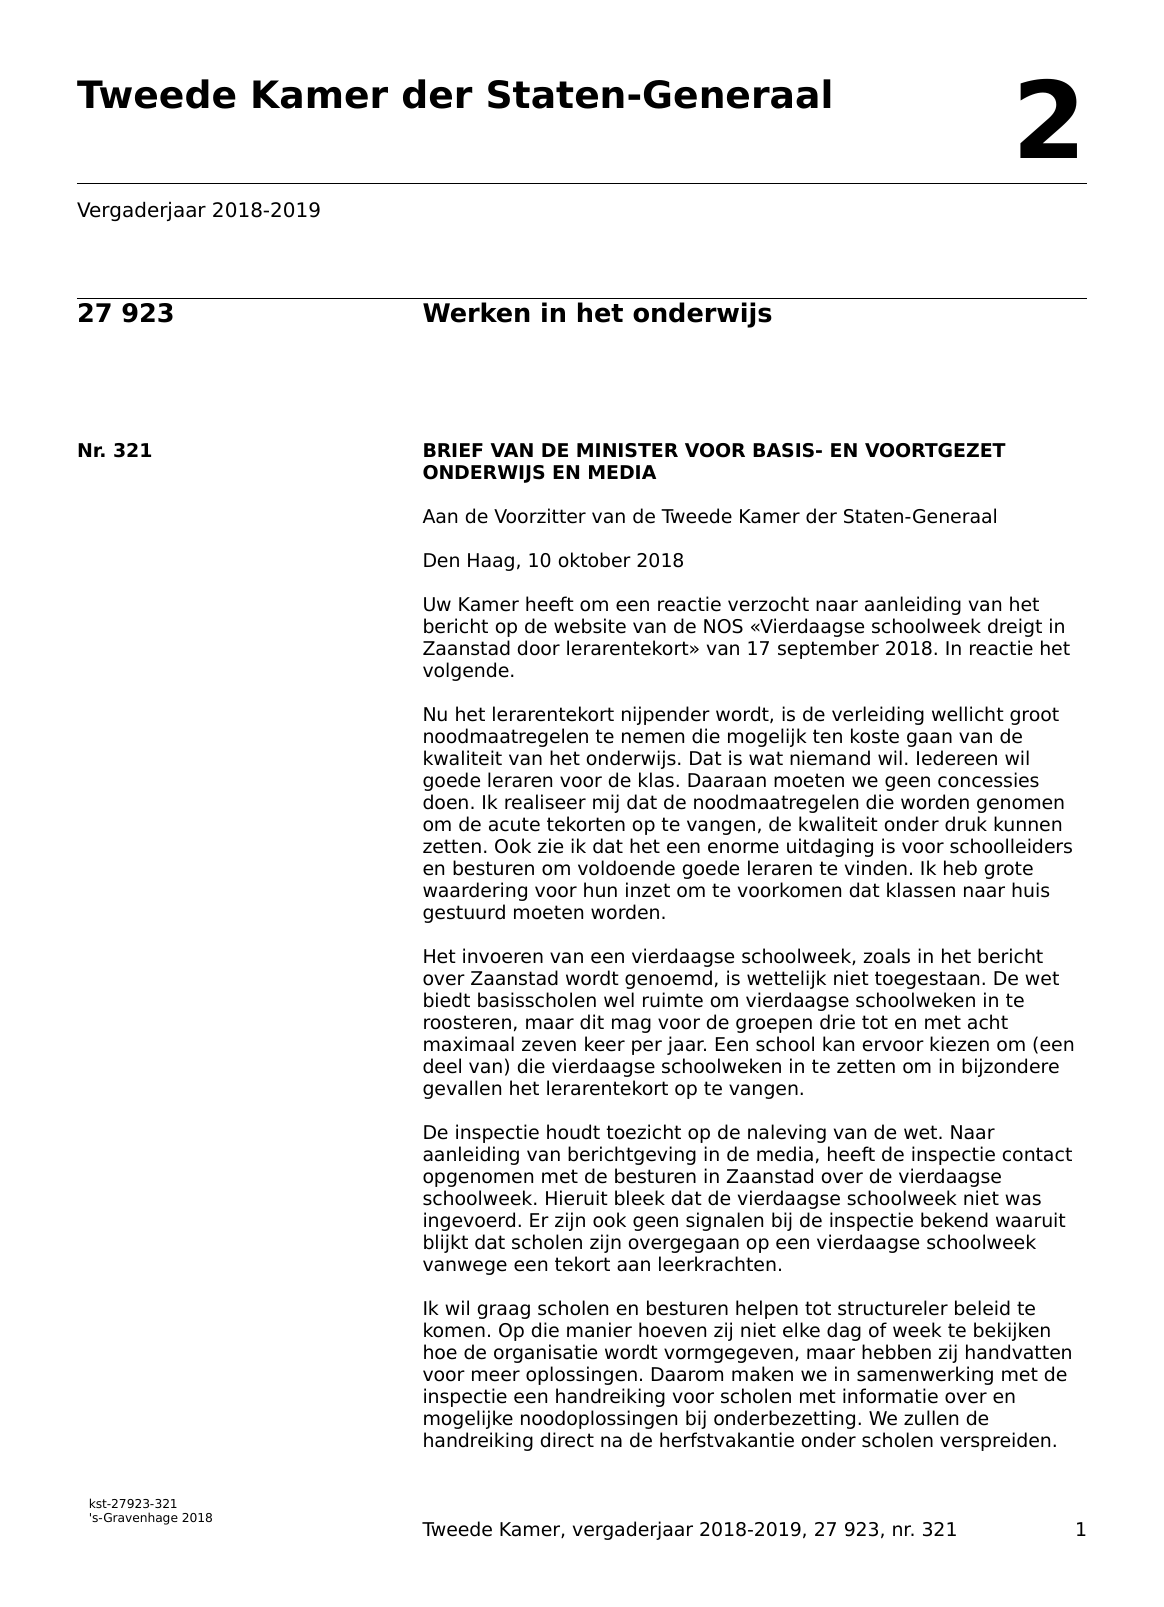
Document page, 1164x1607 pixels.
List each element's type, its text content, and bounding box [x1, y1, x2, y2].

table_cell Vergaderjaar 2018-2019 [77, 184, 1087, 298]
text Aan de Voorzitter van de Tweede Kamer der Staten-Generaal [422, 506, 1087, 528]
text Nu het lerarentekort nijpender wordt, is de verleiding wellicht groot noodmaatregelen te nemen die mogelijk ten koste gaan van de kwaliteit van het onderwijs. Dat is wat niemand wil. Iedereen wil goede leraren voor de klas. Daaraan moeten we geen concessies doen. Ik realiseer mij dat de noodmaatregelen die worden genomen om de acute tekorten op te vangen, de kwaliteit onder druk kunnen zetten. Ook zie ik dat het een enorme uitdaging is voor schoolleiders en besturen om voldoende goede leraren te vinden. Ik heb grote waardering voor hun inzet om te voorkomen dat klassen naar huis gestuurd moeten worden. [422, 704, 1087, 924]
table_header Tweede Kamer der Staten-Generaal [77, 59, 886, 183]
subtitle 27 923 Werken in het onderwijs [77, 299, 1087, 329]
text kst-27923-321 [88, 1497, 323, 1511]
text De inspectie houdt toezicht op de naleving van de wet. Naar aanleiding van berichtgeving in de media, heeft de inspectie contact opgenomen met de besturen in Zaanstad over de vierdaagse schoolweek. Hieruit bleek dat de vierdaagse schoolweek niet was ingevoerd. Er zijn ook geen signalen bij de inspectie bekend waaruit blijkt dat scholen zijn overgegaan op een vierdaagse schoolweek vanwege een tekort aan leerkrachten. [422, 1122, 1087, 1276]
subtitle Nr. 321 BRIEF VAN DE MINISTER VOOR BASIS- EN VOORTGEZET ONDERWIJS EN MEDIA [77, 440, 1087, 484]
text Uw Kamer heeft om een reactie verzocht naar aanleiding van het bericht op de website van de NOS «Vierdaagse schoolweek dreigt in Zaanstad door lerarentekort» van 17 september 2018. In reactie het volgende. [422, 594, 1087, 682]
text Ik wil graag scholen en besturen helpen tot structureler beleid te komen. Op die manier hoeven zij niet elke dag of week te bekijken hoe de organisatie wordt vormgegeven, maar hebben zij handvatten voor meer oplossingen. Daarom maken we in samenwerking met de inspectie een handreiking voor scholen met informatie over en mogelijke noodoplossingen bij onderbezetting. We zullen de handreiking direct na de herfstvakantie onder scholen verspreiden. [422, 1298, 1087, 1452]
text 's-Gravenhage 2018 [88, 1511, 323, 1525]
table_header 2 [886, 59, 1087, 183]
text Den Haag, 10 oktober 2018 [422, 550, 1087, 572]
text Het invoeren van een vierdaagse schoolweek, zoals in het bericht over Zaanstad wordt genoemd, is wettelijk niet toegestaan. De wet biedt basisscholen wel ruimte om vierdaagse schoolweken in te roosteren, maar dit mag voor de groepen drie tot en met acht maximaal zeven keer per jaar. Een school kan ervoor kiezen om (een deel van) die vierdaagse schoolweken in te zetten om in bijzondere gevallen het lerarentekort op te vangen. [422, 946, 1087, 1100]
